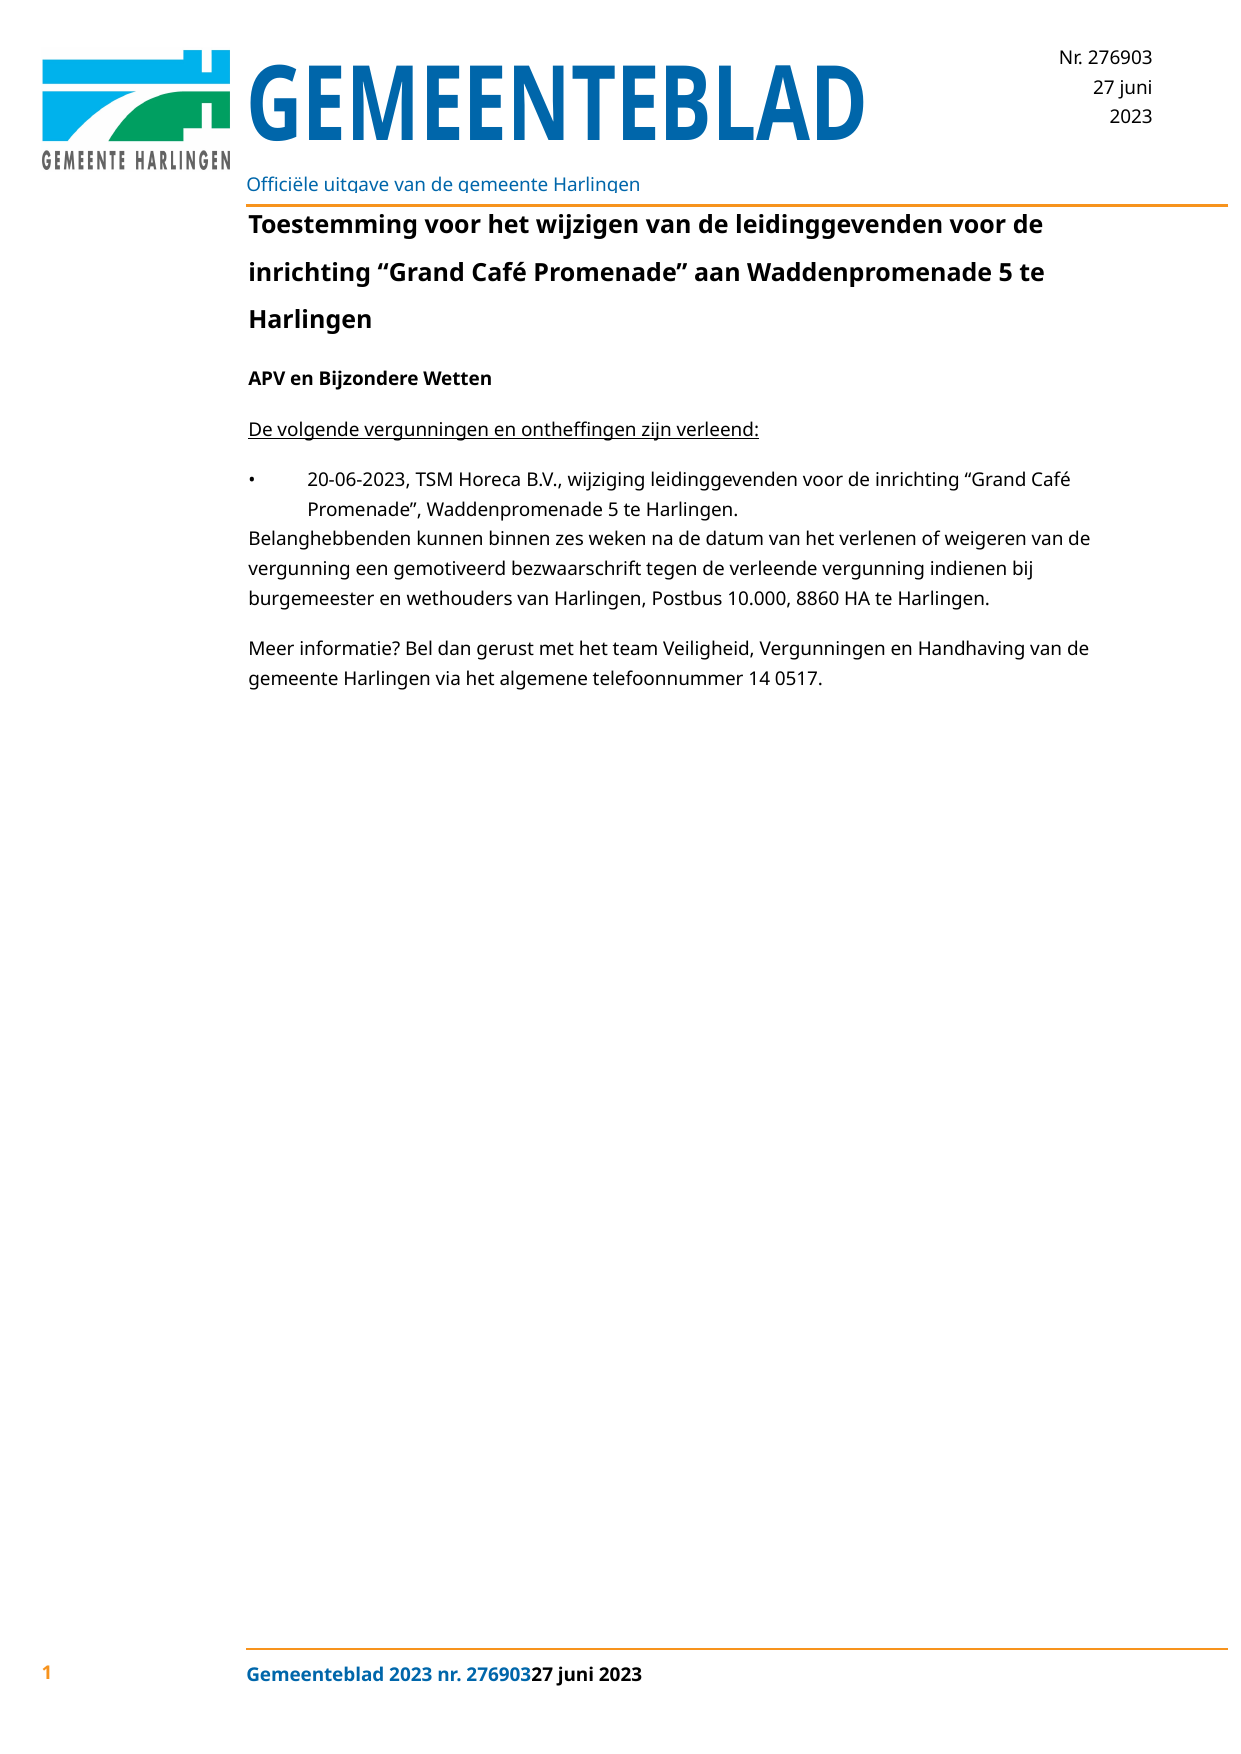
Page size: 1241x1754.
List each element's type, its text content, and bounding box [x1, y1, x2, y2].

text De volgende vergunningen en ontheffingen zijn verleend: [248, 416, 1152, 442]
list 20-06-2023, TSM Horeca B.V., wijziging leidinggevenden voor de inrichting “Grand Café Promenade”, Waddenpromenade 5 te Harlingen. [248, 466, 1152, 522]
text Toestemming voor het wijzigen van de leidinggevenden voor de inrichting “Grand Café Promenade” aan Waddenpromenade 5 te Harlingen [248, 207, 1152, 336]
picture [41, 47, 231, 172]
text Meer informatie? Bel dan gerust met het team Veiligheid, Vergunningen en Handhaving van de gemeente Harlingen via het algemene telefoonnummer 14 0517. [248, 635, 1152, 690]
text APV en Bijzondere Wetten [248, 366, 1152, 391]
text Belanghebbenden kunnen binnen zes weken na de datum van het verlenen of weigeren van de vergunning een gemotiveerd bezwaarschrift tegen de verleende vergunning indienen bij burgemeester en wethouders van Harlingen, Postbus 10.000, 8860 HA te Harlingen. [248, 526, 1152, 610]
